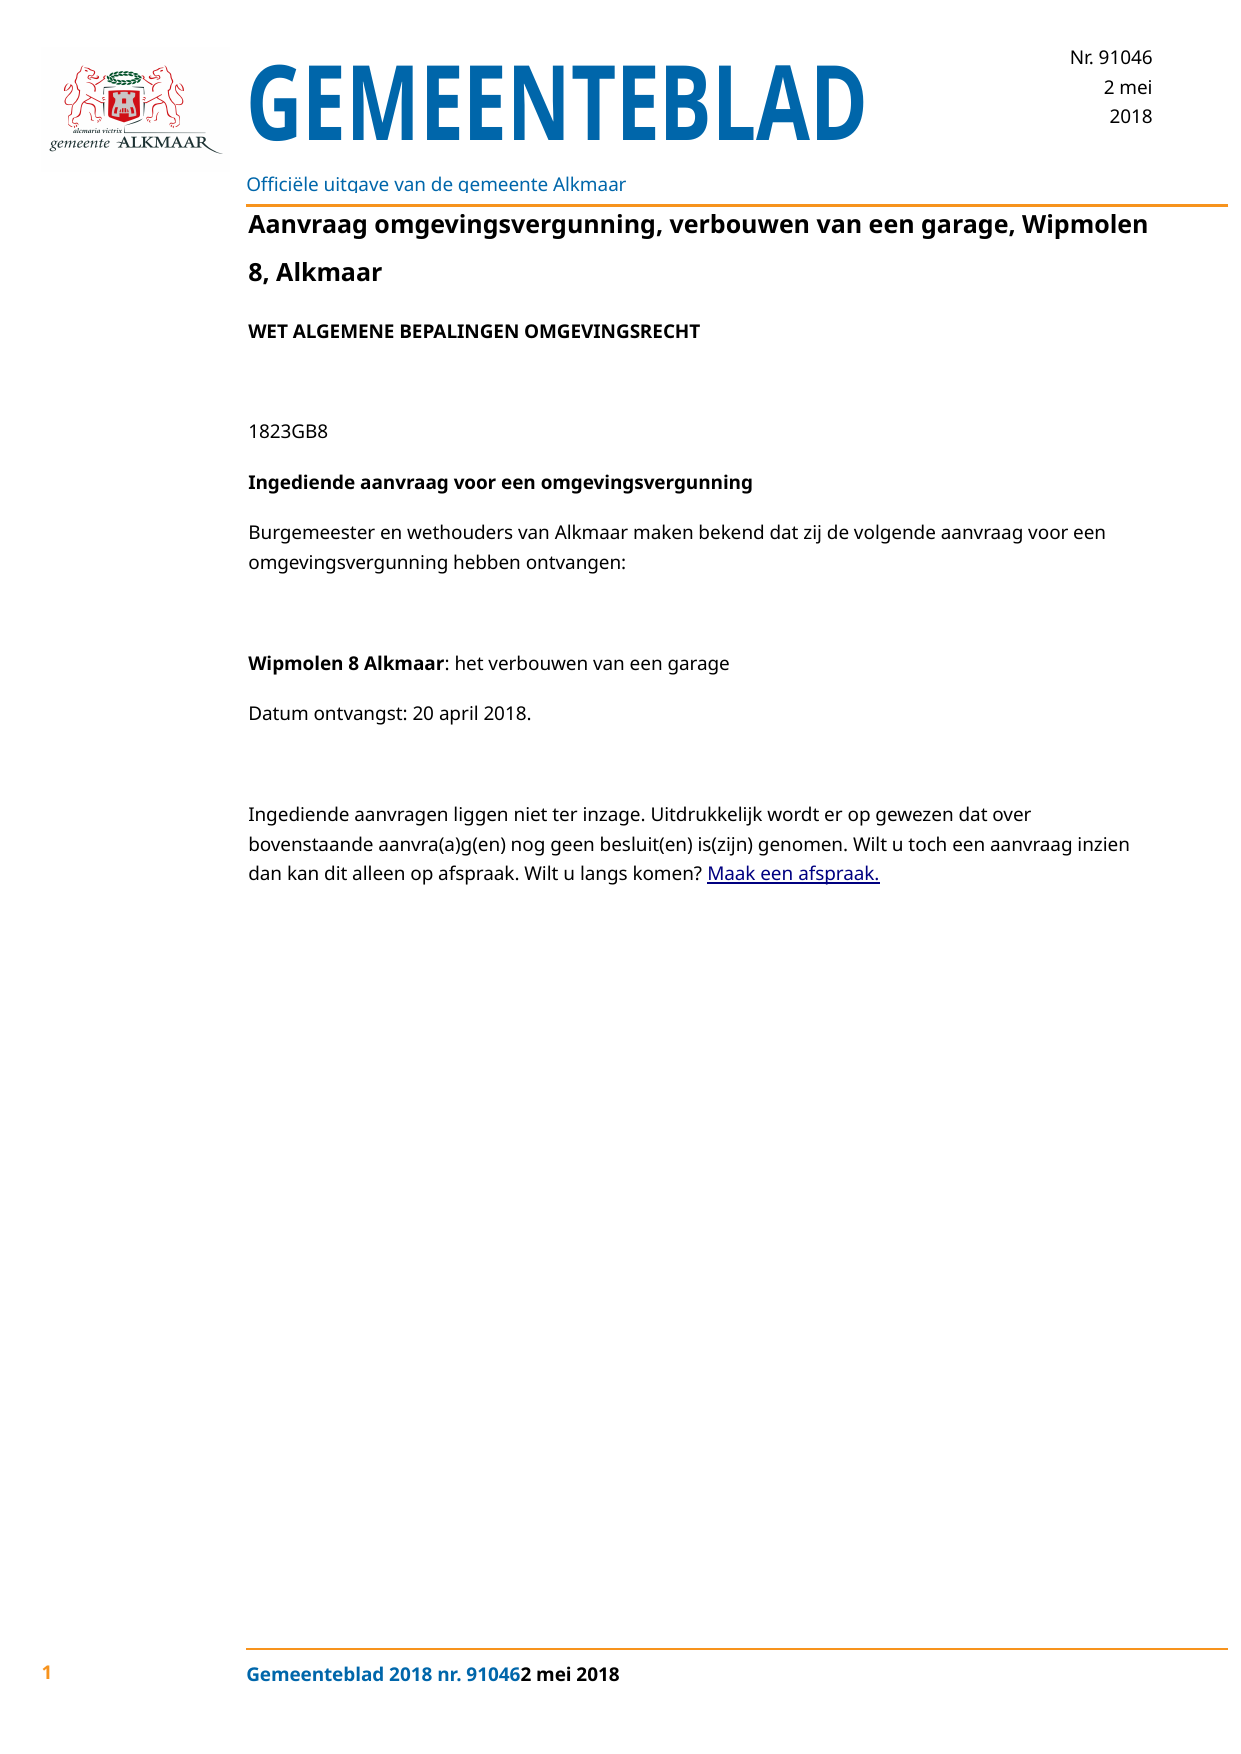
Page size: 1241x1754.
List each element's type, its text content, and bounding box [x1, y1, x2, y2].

text WET ALGEMENE BEPALINGEN OMGEVINGSRECHT [248, 318, 1152, 344]
text Ingediende aanvragen liggen niet ter inzage. Uitdrukkelijk wordt er op gewezen dat over bovenstaande aanvra(a)g(en) nog geen besluit(en) is(zijn) genomen. Wilt u toch een aanvraag inzien dan kan dit alleen op afspraak. Wilt u langs komen? Maak een afspraak. [248, 801, 1152, 886]
text 1823GB8 [248, 419, 1152, 444]
text Aanvraag omgevingsvergunning, verbouwen van een garage, Wipmolen 8, Alkmaar [248, 207, 1152, 288]
text Ingediende aanvraag voor een omgevingsvergunning [248, 469, 1152, 495]
text Burgemeester en wethouders van Alkmaar maken bekend dat zij de volgende aanvraag voor een omgevingsvergunning hebben ontvangen: [248, 519, 1152, 575]
picture [41, 47, 231, 172]
text Datum ontvangst: 20 april 2018. [248, 700, 1152, 726]
text Wipmolen 8 Alkmaar: het verbouwen van een garage [248, 650, 1152, 676]
